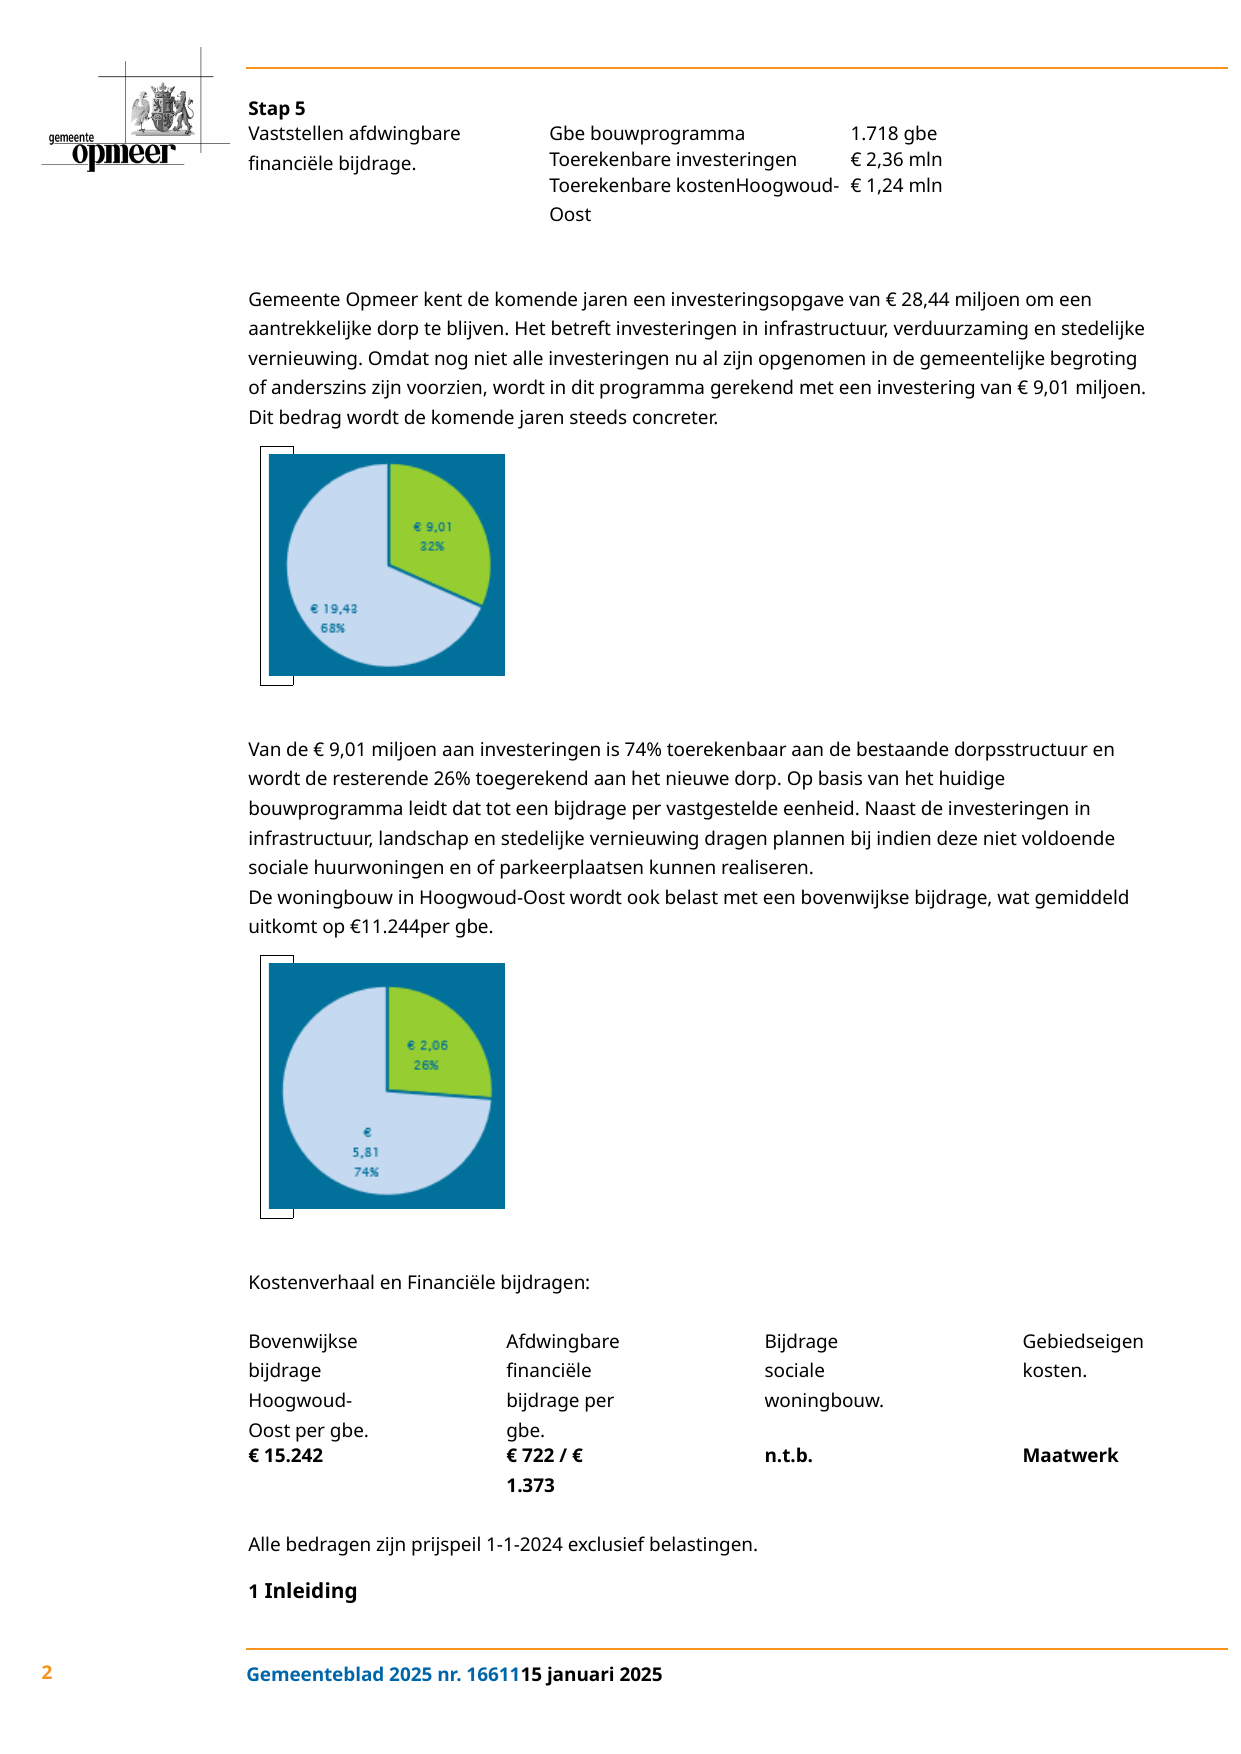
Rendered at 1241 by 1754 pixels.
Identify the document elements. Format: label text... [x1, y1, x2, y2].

text Van de € 9,01 miljoen aan investeringen is 74% toerekenbaar aan de bestaande dorpsstructuur en wordt de resterende 26% toegerekend aan het nieuwe dorp. Op basis van het huidige bouwprogramma leidt dat tot een bijdrage per vastgestelde eenheid. Naast de investeringen in infrastructuur, landschap en stedelijke vernieuwing dragen plannen bij indien deze niet voldoende sociale huurwoningen en of parkeerplaatsen kunnen realiseren. [248, 736, 1152, 880]
table_cell [894, 1443, 1022, 1498]
table_header Stap 5 [248, 95, 549, 121]
table_header Bijdrage sociale woningbouw. [764, 1328, 893, 1443]
table_header [635, 1328, 764, 1354]
table_cell [635, 1443, 764, 1498]
table_header Afdwingbare financiële bijdrage per gbe. [506, 1328, 635, 1443]
table_cell Maatwerk [1023, 1443, 1152, 1498]
table_cell [549, 227, 850, 253]
table_cell 1.718 gbe [850, 121, 1152, 146]
table_cell [894, 1354, 1022, 1443]
table_cell € 2,36 mln [850, 146, 1152, 172]
picture [282, 987, 492, 1195]
table_cell € 722 / € 1.373 [506, 1443, 635, 1498]
text Gemeente Opmeer kent de komende jaren een investeringsopgave van € 28,44 miljoen om een aantrekkelijke dorp te blijven. Het betreft investeringen in infrastructuur, verduurzaming en stedelijke vernieuwing. Omdat nog niet alle investeringen nu al zijn opgenomen in de gemeentelijke begroting of anderszins zijn voorzien, wordt in dit programma gerekend met een investering van € 9,01 miljoen. Dit bedrag wordt de komende jaren steeds concreter. [248, 286, 1152, 430]
text 1 Inleiding [248, 1576, 1152, 1605]
text De woningbouw in Hoogwoud-Oost wordt ook belast met een bovenwijkse bijdrage, wat gemiddeld uitkomt op €11.244per gbe. [248, 884, 1152, 939]
table_cell Vaststellen afdwingbare financiële bijdrage. [248, 121, 549, 227]
table_cell [850, 227, 1152, 253]
table_cell Toerekenbare kostenHoogwoud-Oost [549, 172, 850, 227]
text Alle bedragen zijn prijspeil 1-1-2024 exclusief belastingen. [248, 1531, 1152, 1556]
table_cell € 15.242 [248, 1443, 377, 1498]
table_header [894, 1328, 1022, 1354]
table_header [850, 95, 1152, 121]
table_cell Gbe bouwprogramma [549, 121, 850, 146]
table_cell [248, 227, 549, 253]
text Kostenverhaal en Financiële bijdragen: [248, 1269, 1152, 1294]
table_header [549, 95, 850, 121]
picture [41, 47, 231, 172]
table_cell [377, 1354, 506, 1443]
table_cell € 1,24 mln [850, 172, 1152, 227]
table_cell [377, 1443, 506, 1498]
table_header [377, 1328, 506, 1354]
picture [286, 464, 490, 666]
table_header Bovenwijkse bijdrage Hoogwoud-Oost per gbe. [248, 1328, 377, 1443]
table_cell [635, 1354, 764, 1443]
table_cell Toerekenbare investeringen [549, 146, 850, 172]
table_cell n.t.b. [764, 1443, 893, 1498]
table_header Gebiedseigen kosten. [1023, 1328, 1152, 1443]
